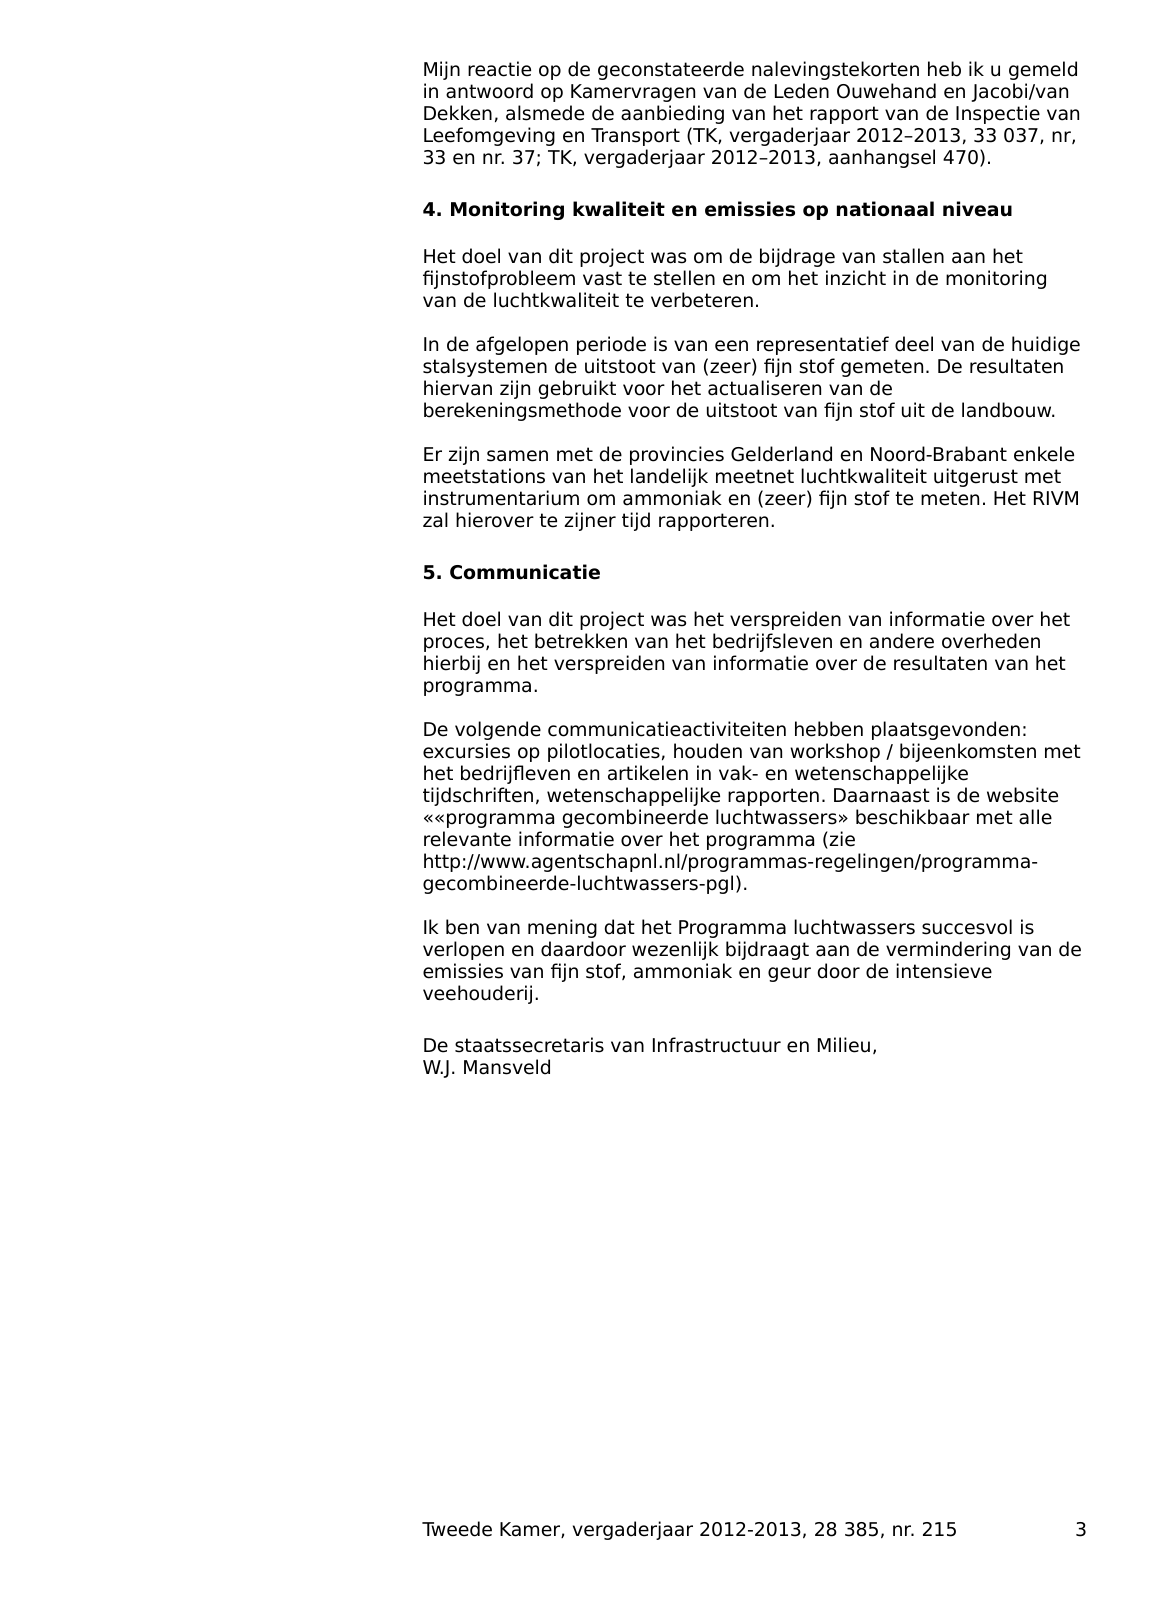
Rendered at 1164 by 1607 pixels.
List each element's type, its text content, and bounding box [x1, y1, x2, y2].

text De volgende communicatieactiviteiten hebben plaatsgevonden: excursies op pilotlocaties, houden van workshop / bijeenkomsten met het bedrijfleven en artikelen in vak- en wetenschappelijke tijdschriften, wetenschappelijke rapporten. Daarnaast is de website ««programma gecombineerde luchtwassers» beschikbaar met alle relevante informatie over het programma (zie http://www.agentschapnl.nl/programmas-regelingen/programma-gecombineerde-luchtwassers-pgl). [422, 719, 1087, 895]
text De staatssecretaris van Infrastructuur en Milieu, W.J. Mansveld [422, 1035, 1087, 1079]
text Er zijn samen met de provincies Gelderland en Noord-Brabant enkele meetstations van het landelijk meetnet luchtkwaliteit uitgerust met instrumentarium om ammoniak en (zeer) fijn stof te meten. Het RIVM zal hierover te zijner tijd rapporteren. [422, 444, 1087, 532]
text Ik ben van mening dat het Programma luchtwassers succesvol is verlopen en daardoor wezenlijk bijdraagt aan de vermindering van de emissies van fijn stof, ammoniak en geur door de intensieve veehouderij. [422, 917, 1087, 1005]
subtitle 4. Monitoring kwaliteit en emissies op nationaal niveau [422, 199, 1087, 221]
text Het doel van dit project was om de bijdrage van stallen aan het fijnstofprobleem vast te stellen en om het inzicht in de monitoring van de luchtkwaliteit te verbeteren. [422, 246, 1087, 312]
text In de afgelopen periode is van een representatief deel van de huidige stalsystemen de uitstoot van (zeer) fijn stof gemeten. De resultaten hiervan zijn gebruikt voor het actualiseren van de berekeningsmethode voor de uitstoot van fijn stof uit de landbouw. [422, 334, 1087, 422]
text Het doel van dit project was het verspreiden van informatie over het proces, het betrekken van het bedrijfsleven en andere overheden hierbij en het verspreiden van informatie over de resultaten van het programma. [422, 609, 1087, 697]
text Mijn reactie op de geconstateerde nalevingstekorten heb ik u gemeld in antwoord op Kamervragen van de Leden Ouwehand en Jacobi/van Dekken, alsmede de aanbieding van het rapport van de Inspectie van Leefomgeving en Transport (TK, vergaderjaar 2012–2013, 33 037, nr, 33 en nr. 37; TK, vergaderjaar 2012–2013, aanhangsel 470). [422, 59, 1087, 169]
subtitle 5. Communicatie [422, 562, 1087, 584]
